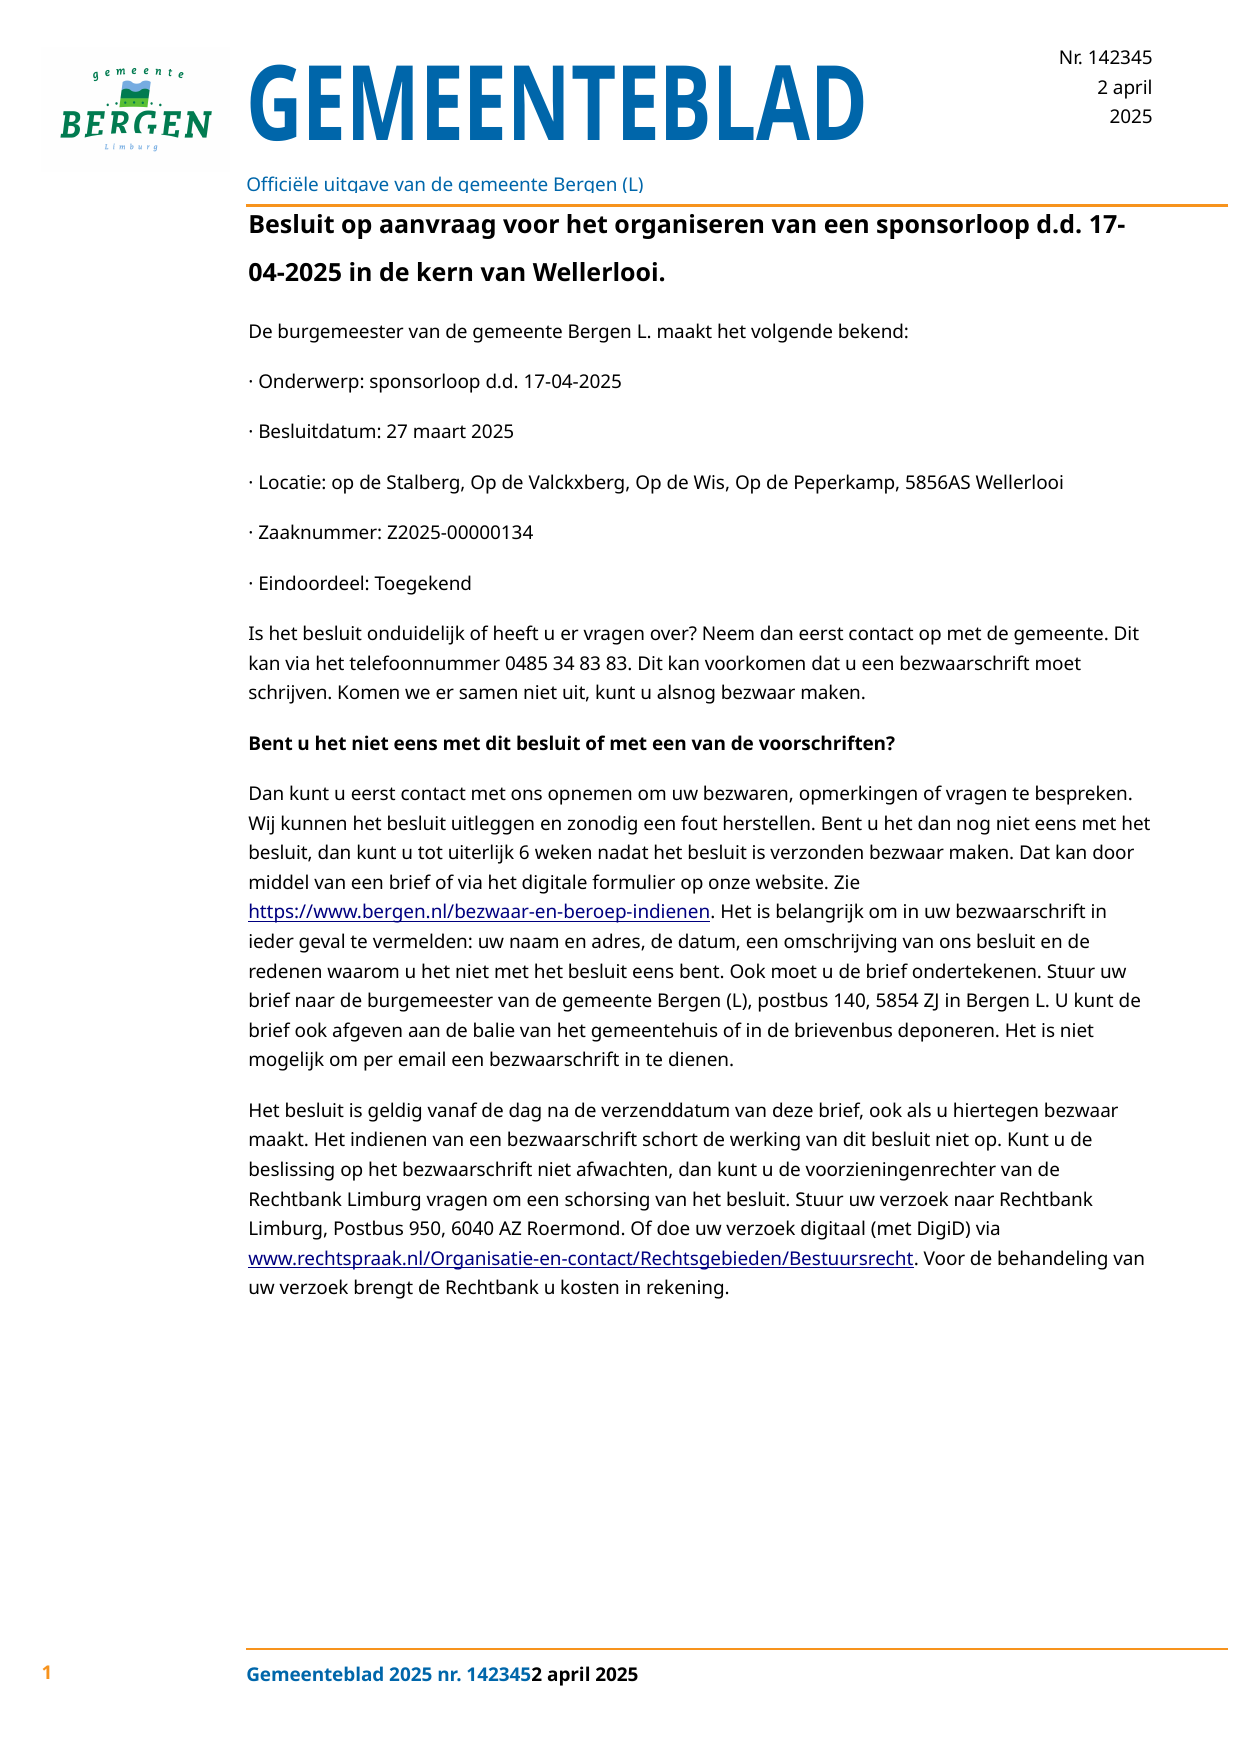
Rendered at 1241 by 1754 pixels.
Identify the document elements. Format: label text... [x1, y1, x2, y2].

text · Locatie: op de Stalberg, Op de Valckxberg, Op de Wis, Op de Peperkamp, 5856AS Wellerlooi [248, 469, 1152, 495]
text · Eindoordeel: Toegekend [248, 570, 1152, 596]
text Bent u het niet eens met dit besluit of met een van de voorschriften? [248, 730, 1152, 756]
text · Onderwerp: sponsorloop d.d. 17-04-2025 [248, 368, 1152, 394]
picture [41, 47, 231, 172]
text Besluit op aanvraag voor het organiseren van een sponsorloop d.d. 17-04-2025 in de kern van Wellerlooi. [248, 207, 1152, 288]
text Dan kunt u eerst contact met ons opnemen om uw bezwaren, opmerkingen of vragen te bespreken. Wij kunnen het besluit uitleggen en zonodig een fout herstellen. Bent u het dan nog niet eens met het besluit, dan kunt u tot uiterlijk 6 weken nadat het besluit is verzonden bezwaar maken. Dat kan door middel van een brief of via het digitale formulier op onze website. Zie https://www.bergen.nl/bezwaar-en-beroep-indienen. Het is belangrijk om in uw bezwaarschrift in ieder geval te vermelden: uw naam en adres, de datum, een omschrijving van ons besluit en de redenen waarom u het niet met het besluit eens bent. Ook moet u de brief ondertekenen. Stuur uw brief naar de burgemeester van de gemeente Bergen (L), postbus 140, 5854 ZJ in Bergen L. U kunt de brief ook afgeven aan de balie van het gemeentehuis of in de brievenbus deponeren. Het is niet mogelijk om per email een bezwaarschrift in te dienen. [248, 780, 1152, 1072]
text Is het besluit onduidelijk of heeft u er vragen over? Neem dan eerst contact op met de gemeente. Dit kan via het telefoonnummer 0485 34 83 83. Dit kan voorkomen dat u een bezwaarschrift moet schrijven. Komen we er samen niet uit, kunt u alsnog bezwaar maken. [248, 620, 1152, 705]
text De burgemeester van de gemeente Bergen L. maakt het volgende bekend: [248, 318, 1152, 344]
text · Besluitdatum: 27 maart 2025 [248, 419, 1152, 444]
text Het besluit is geldig vanaf de dag na de verzenddatum van deze brief, ook als u hiertegen bezwaar maakt. Het indienen van een bezwaarschrift schort de werking van dit besluit niet op. Kunt u de beslissing op het bezwaarschrift niet afwachten, dan kunt u de voorzieningenrechter van de Rechtbank Limburg vragen om een schorsing van het besluit. Stuur uw verzoek naar Rechtbank Limburg, Postbus 950, 6040 AZ Roermond. Of doe uw verzoek digitaal (met DigiD) via www.rechtspraak.nl/Organisatie-en-contact/Rechtsgebieden/Bestuursrecht. Voor de behandeling van uw verzoek brengt de Rechtbank u kosten in rekening. [248, 1097, 1152, 1300]
text · Zaaknummer: Z2025-00000134 [248, 519, 1152, 545]
